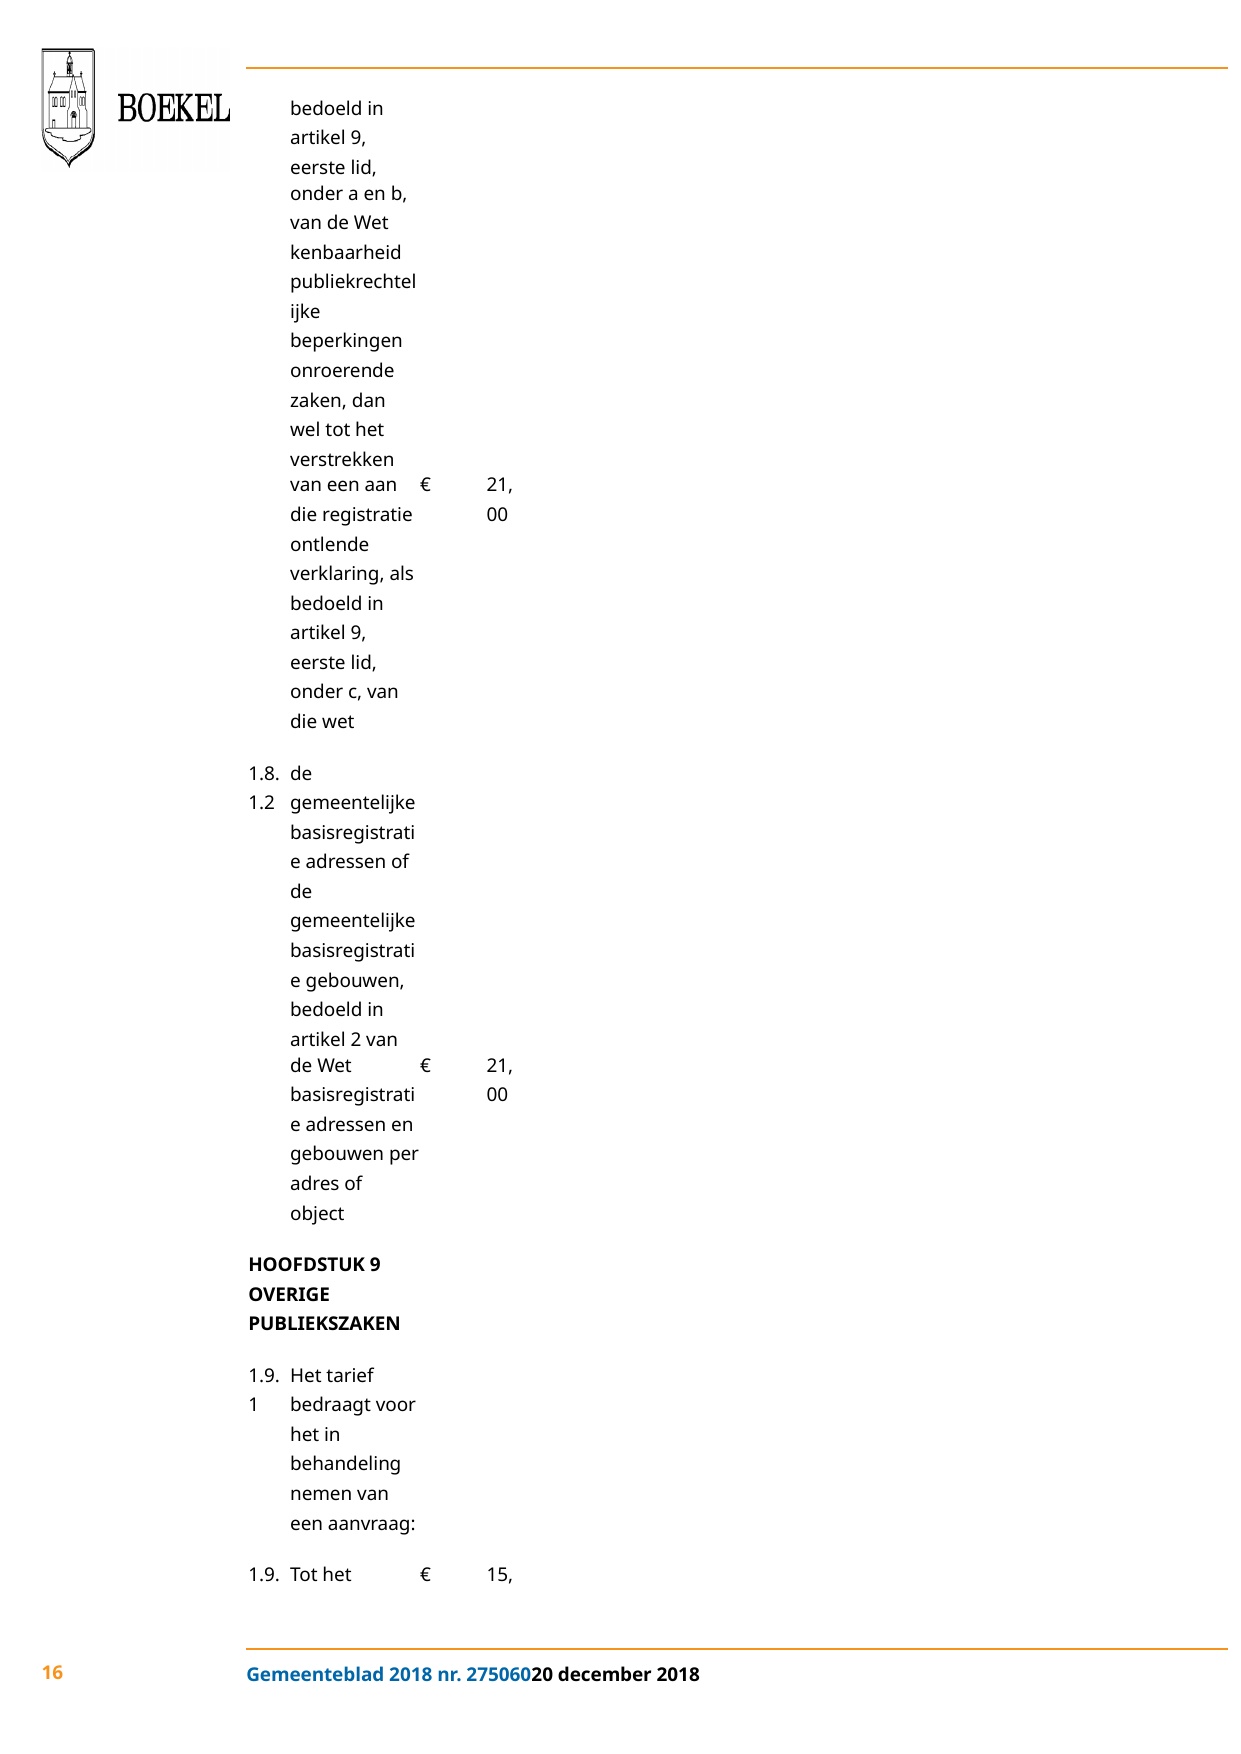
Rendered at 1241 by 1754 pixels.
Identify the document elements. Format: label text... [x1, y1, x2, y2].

table_cell 1.9.1 [248, 1362, 290, 1535]
table_cell onder a en b, van de Wet kenbaarheid publiekrechtelijke beperkingen onroerende zaken, dan wel tot het verstrekken [290, 180, 420, 472]
table_cell [486, 1362, 520, 1535]
table_cell [453, 1535, 486, 1561]
table_cell [453, 760, 486, 1052]
picture [41, 47, 231, 172]
table_cell [290, 734, 420, 760]
table_cell [248, 1225, 290, 1251]
table_cell [486, 760, 520, 1052]
table_cell HOOFDSTUK 9 OVERIGE PUBLIEKSZAKEN [248, 1251, 420, 1336]
table_cell 21,00 [486, 472, 520, 734]
table_cell [486, 180, 520, 472]
table_cell van een aan die registratie ontlende verklaring, als bedoeld in artikel 9, eerste lid, onder c, van die wet [290, 472, 420, 734]
table_cell [486, 95, 520, 180]
table_cell bedoeld in artikel 9, eerste lid, [290, 95, 420, 180]
table_cell [453, 734, 486, 760]
table_cell de gemeentelijke basisregistratie adressen of de gemeentelijke basisregistratie gebouwen, bedoeld in artikel 2 van [290, 760, 420, 1052]
table_cell [486, 1251, 520, 1336]
table_cell [248, 180, 290, 472]
table_cell de Wet basisregistratie adressen en gebouwen per adres of object [290, 1052, 420, 1225]
table_cell [248, 1336, 290, 1362]
table_cell € [420, 1052, 453, 1225]
table_cell [453, 1225, 486, 1251]
table_cell [248, 95, 290, 180]
table_cell € [420, 1561, 453, 1587]
table_cell [453, 95, 486, 180]
table_cell [290, 1336, 420, 1362]
table_cell [248, 472, 290, 734]
table_cell 21,00 [486, 1052, 520, 1225]
table_cell [453, 1052, 486, 1225]
table_cell [486, 734, 520, 760]
table_cell [248, 1052, 290, 1225]
table_cell Het tarief bedraagt voor het in behandeling nemen van een aanvraag: [290, 1362, 420, 1535]
table_cell 1.9. [248, 1561, 290, 1587]
table_cell [420, 1336, 453, 1362]
table_cell [453, 180, 486, 472]
table_cell 15, [486, 1561, 520, 1587]
table_cell [420, 1225, 453, 1251]
table_cell € [420, 472, 453, 734]
table_cell [453, 1251, 486, 1336]
table_cell [453, 472, 486, 734]
table_cell [453, 1362, 486, 1535]
table_cell Tot het [290, 1561, 420, 1587]
table_cell [486, 1225, 520, 1251]
table_cell [290, 1225, 420, 1251]
table_cell [420, 1535, 453, 1561]
table_cell [290, 1535, 420, 1561]
table_cell [420, 1251, 453, 1336]
table_cell [453, 1336, 486, 1362]
table_cell [420, 734, 453, 760]
table_cell [420, 180, 453, 472]
table_cell [420, 1362, 453, 1535]
table_cell [486, 1336, 520, 1362]
table_cell [248, 1535, 290, 1561]
table_cell [248, 734, 290, 760]
table_cell [486, 1535, 520, 1561]
table_cell [453, 1561, 486, 1587]
table_cell [420, 95, 453, 180]
table_cell [420, 760, 453, 1052]
table_cell 1.8.1.2 [248, 760, 290, 1052]
